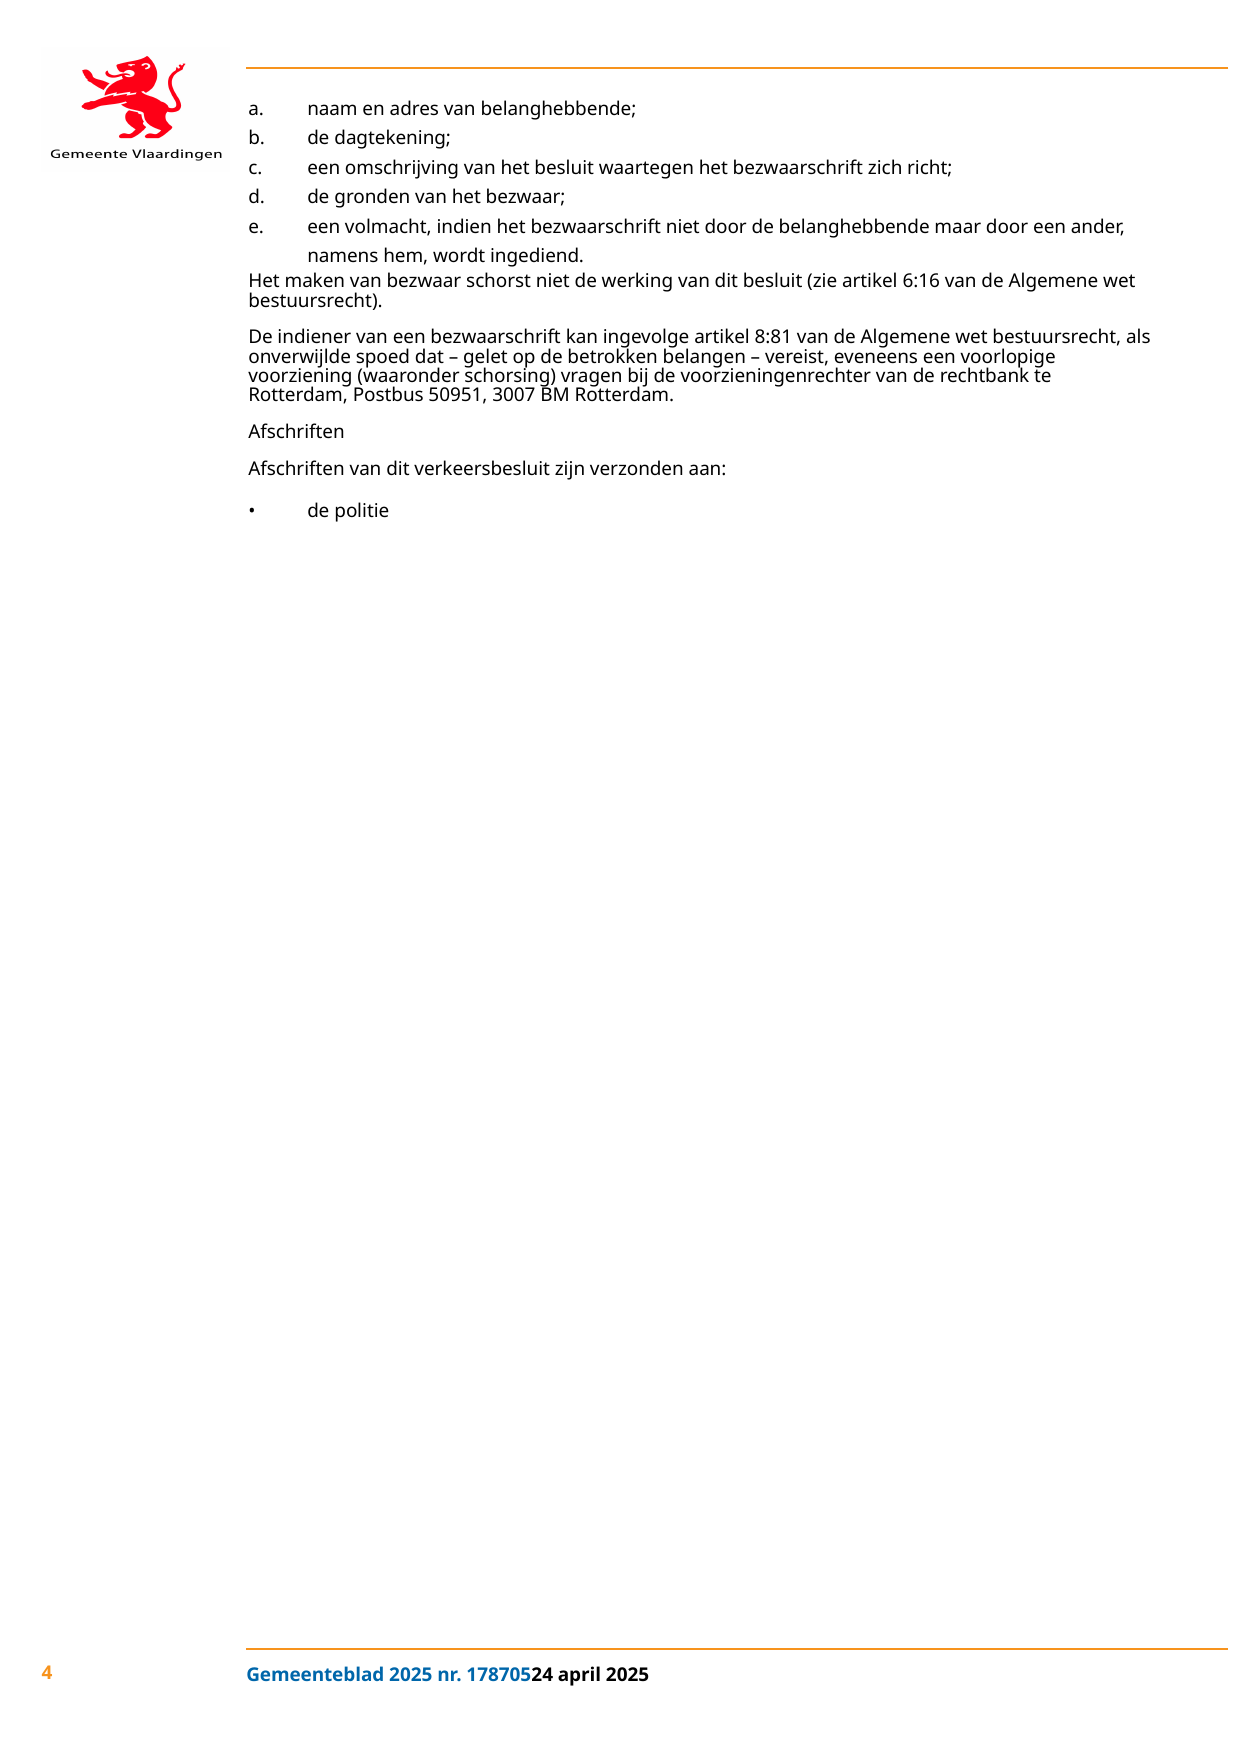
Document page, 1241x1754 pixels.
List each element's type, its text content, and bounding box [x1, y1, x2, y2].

list naam en adres van belanghebbende; [248, 95, 1152, 121]
text Afschriften [248, 423, 1152, 443]
picture [41, 47, 231, 172]
list een omschrijving van het besluit waartegen het bezwaarschrift zich richt; [248, 154, 1152, 180]
list de dagtekening; [248, 124, 1152, 150]
list een volmacht, indien het bezwaarschrift niet door de belanghebbende maar door een ander, namens hem, wordt ingediend. [248, 213, 1152, 268]
text De indiener van een bezwaarschrift kan ingevolge artikel 8:81 van de Algemene wet bestuursrecht, als onverwijlde spoed dat – gelet op de betrokken belangen – vereist, eveneens een voorlopige voorziening (waaronder schorsing) vragen bij de voorzieningenrechter van de rechtbank te Rotterdam, Postbus 50951, 3007 BM Rotterdam. [248, 328, 1152, 406]
text Afschriften van dit verkeersbesluit zijn verzonden aan: [248, 460, 1152, 479]
list de gronden van het bezwaar; [248, 183, 1152, 209]
list de politie [248, 497, 1152, 523]
text Het maken van bezwaar schorst niet de werking van dit besluit (zie artikel 6:16 van de Algemene wet bestuursrecht). [248, 272, 1152, 311]
